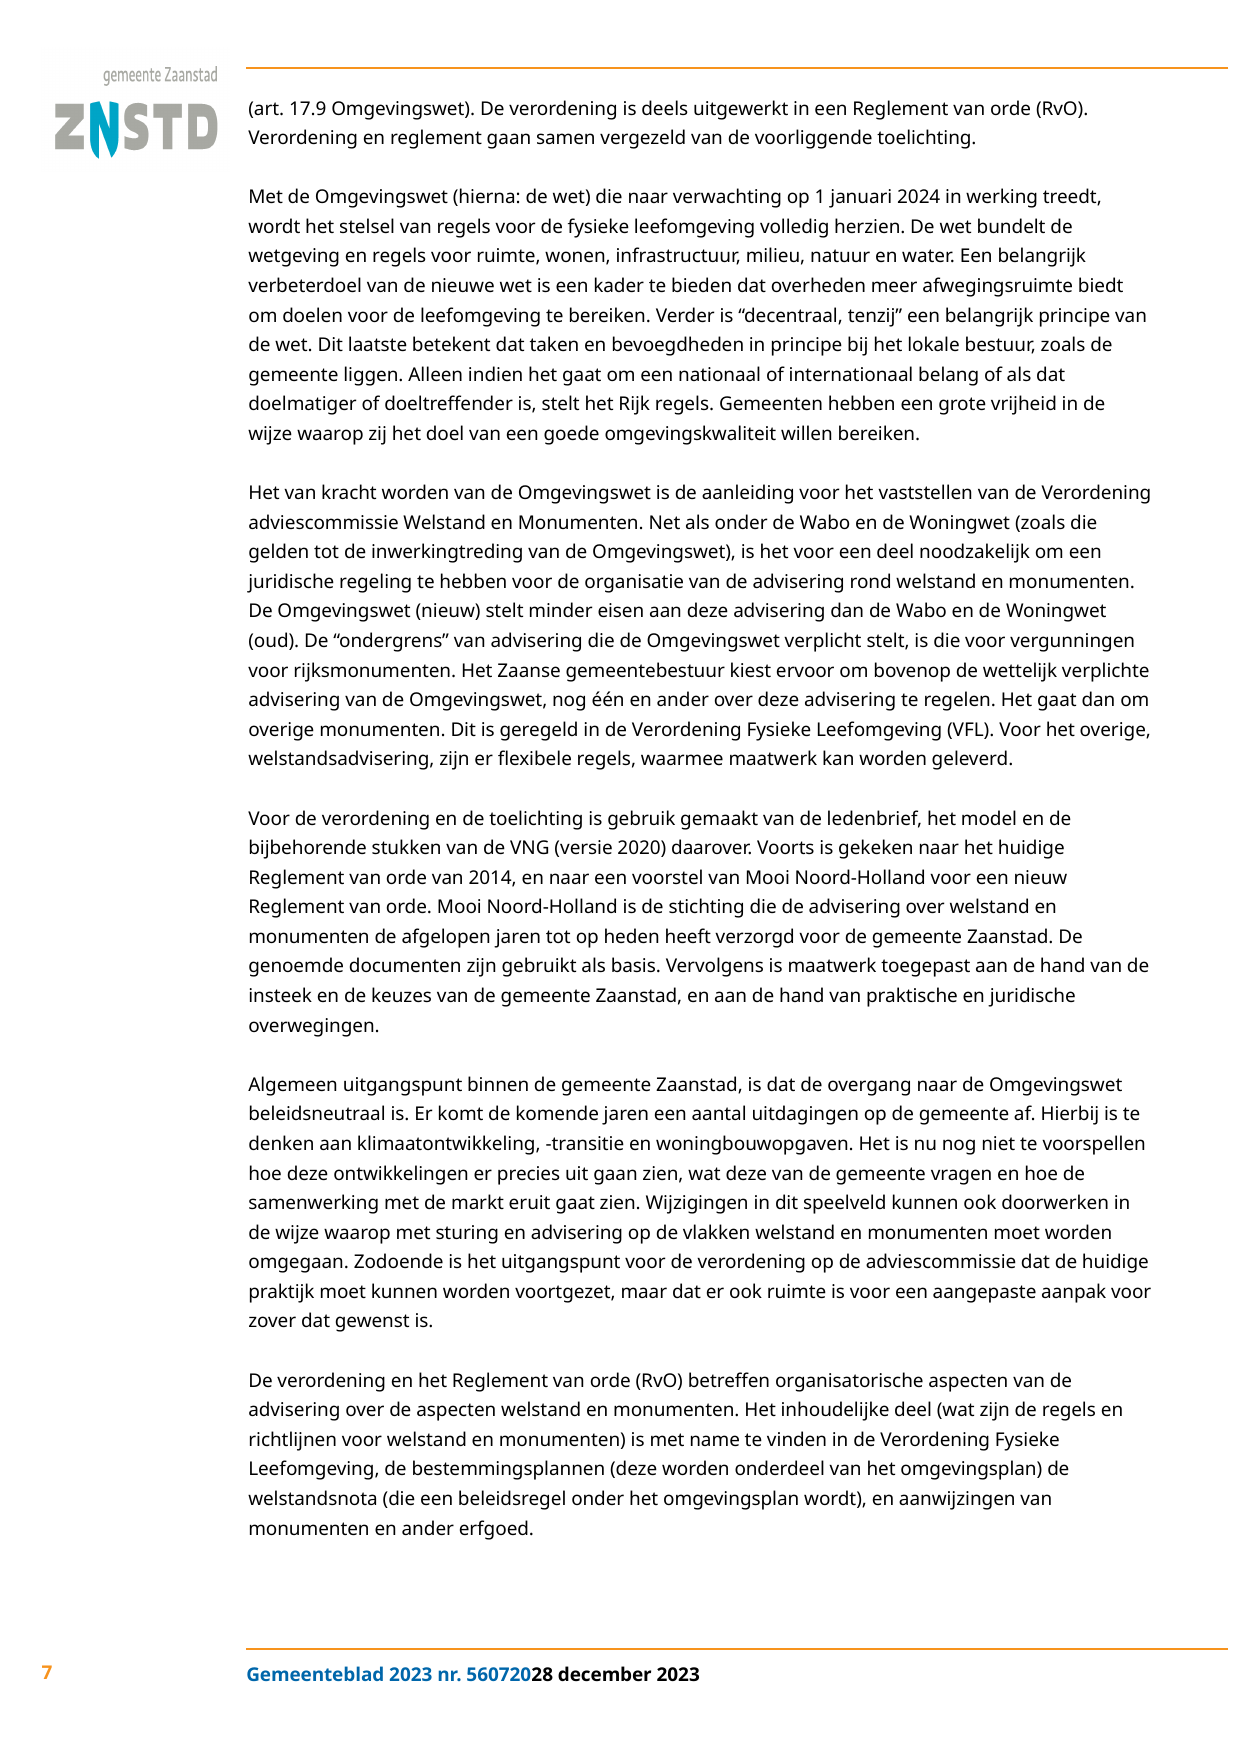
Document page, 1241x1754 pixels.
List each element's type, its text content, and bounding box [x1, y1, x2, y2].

text Het van kracht worden van de Omgevingswet is de aanleiding voor het vaststellen van de Verordening adviescommissie Welstand en Monumenten. Net als onder de Wabo en de Woningwet (zoals die gelden tot de inwerkingtreding van de Omgevingswet), is het voor een deel noodzakelijk om een juridische regeling te hebben voor de organisatie van de advisering rond welstand en monumenten. De Omgevingswet (nieuw) stelt minder eisen aan deze advisering dan de Wabo en de Woningwet (oud). De “ondergrens” van advisering die de Omgevingswet verplicht stelt, is die voor vergunningen voor rijksmonumenten. Het Zaanse gemeentebestuur kiest ervoor om bovenop de wettelijk verplichte advisering van de Omgevingswet, nog één en ander over deze advisering te regelen. Het gaat dan om overige monumenten. Dit is geregeld in de Verordening Fysieke Leefomgeving (VFL). Voor het overige, welstandsadvisering, zijn er flexibele regels, waarmee maatwerk kan worden geleverd. [248, 479, 1152, 771]
text Voor de verordening en de toelichting is gebruik gemaakt van de ledenbrief, het model en de bijbehorende stukken van de VNG (versie 2020) daarover. Voorts is gekeken naar het huidige Reglement van orde van 2014, en naar een voorstel van Mooi Noord-Holland voor een nieuw Reglement van orde. Mooi Noord-Holland is de stichting die de advisering over welstand en monumenten de afgelopen jaren tot op heden heeft verzorgd voor de gemeente Zaanstad. De genoemde documenten zijn gebruikt als basis. Vervolgens is maatwerk toegepast aan de hand van de insteek en de keuzes van de gemeente Zaanstad, en aan de hand van praktische en juridische overwegingen. [248, 805, 1152, 1038]
text Algemeen uitgangspunt binnen de gemeente Zaanstad, is dat de overgang naar de Omgevingswet beleidsneutraal is. Er komt de komende jaren een aantal uitdagingen op de gemeente af. Hierbij is te denken aan klimaatontwikkeling, -transitie en woningbouwopgaven. Het is nu nog niet te voorspellen hoe deze ontwikkelingen er precies uit gaan zien, wat deze van de gemeente vragen en hoe de samenwerking met de markt eruit gaat zien. Wijzigingen in dit speelveld kunnen ook doorwerken in de wijze waarop met sturing en advisering op de vlakken welstand en monumenten moet worden omgegaan. Zodoende is het uitgangspunt voor de verordening op de adviescommissie dat de huidige praktijk moet kunnen worden voortgezet, maar dat er ook ruimte is voor een aangepaste aanpak voor zover dat gewenst is. [248, 1071, 1152, 1333]
picture [41, 47, 231, 172]
text (art. 17.9 Omgevingswet). De verordening is deels uitgewerkt in een Reglement van orde (RvO). Verordening en reglement gaan samen vergezeld van de voorliggende toelichting. [248, 95, 1152, 150]
text Met de Omgevingswet (hierna: de wet) die naar verwachting op 1 januari 2024 in werking treedt, wordt het stelsel van regels voor de fysieke leefomgeving volledig herzien. De wet bundelt de wetgeving en regels voor ruimte, wonen, infrastructuur, milieu, natuur en water. Een belangrijk verbeterdoel van de nieuwe wet is een kader te bieden dat overheden meer afwegingsruimte biedt om doelen voor de leefomgeving te bereiken. Verder is “decentraal, tenzij” een belangrijk principe van de wet. Dit laatste betekent dat taken en bevoegdheden in principe bij het lokale bestuur, zoals de gemeente liggen. Alleen indien het gaat om een nationaal of internationaal belang of als dat doelmatiger of doeltreffender is, stelt het Rijk regels. Gemeenten hebben een grote vrijheid in de wijze waarop zij het doel van een goede omgevingskwaliteit willen bereiken. [248, 183, 1152, 446]
text De verordening en het Reglement van orde (RvO) betreffen organisatorische aspecten van de advisering over de aspecten welstand en monumenten. Het inhoudelijke deel (wat zijn de regels en richtlijnen voor welstand en monumenten) is met name te vinden in de Verordening Fysieke Leefomgeving, de bestemmingsplannen (deze worden onderdeel van het omgevingsplan) de welstandsnota (die een beleidsregel onder het omgevingsplan wordt), en aanwijzingen van monumenten en ander erfgoed. [248, 1367, 1152, 1541]
